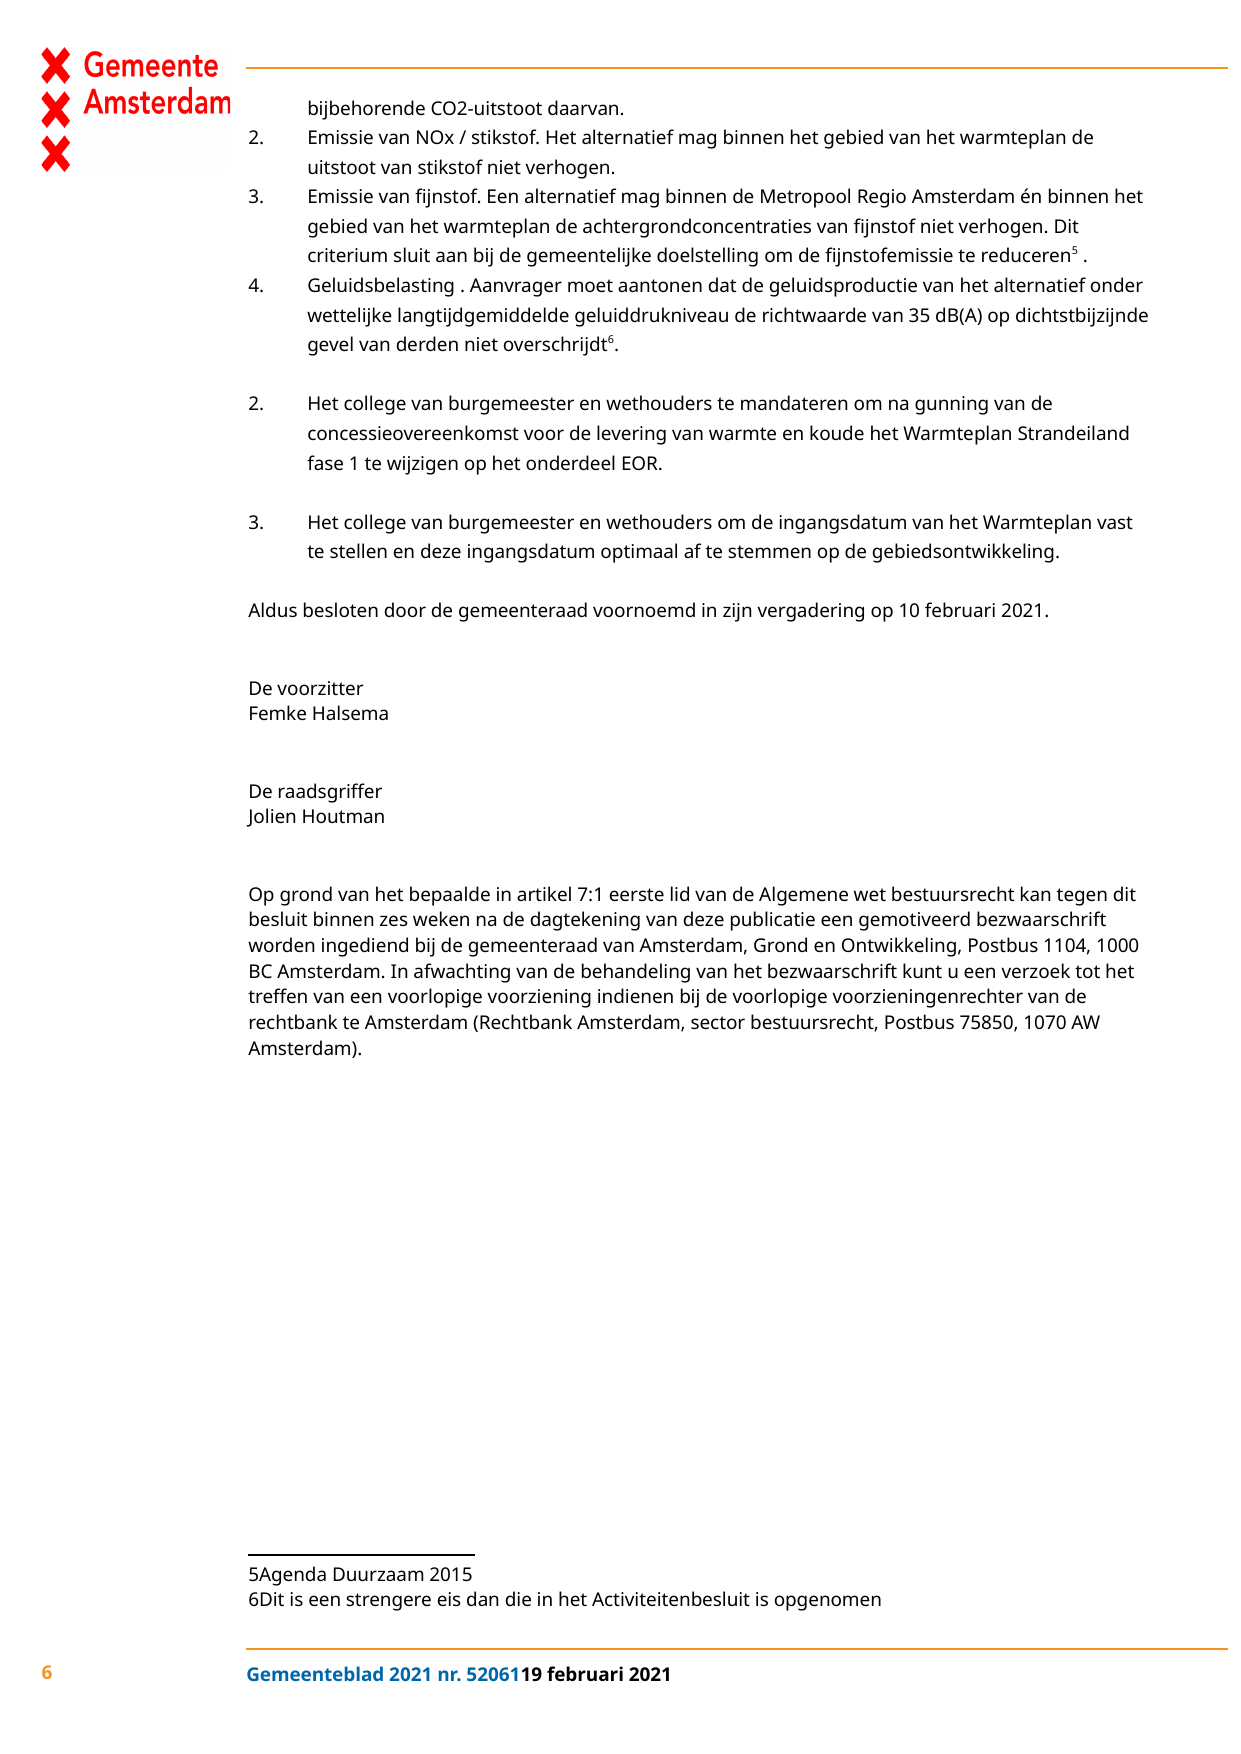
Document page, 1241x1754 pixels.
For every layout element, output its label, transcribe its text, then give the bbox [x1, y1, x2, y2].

text De voorzitter [248, 675, 1152, 701]
text Aldus besloten door de gemeenteraad voornoemd in zijn vergadering op 10 februari 2021. [248, 598, 1152, 623]
text Op grond van het bepaalde in artikel 7:1 eerste lid van de Algemene wet bestuursrecht kan tegen dit besluit binnen zes weken na de dagtekening van deze publicatie een gemotiveerd bezwaarschrift worden ingediend bij de gemeenteraad van Amsterdam, Grond en Ontwikkeling, Postbus 1104, 1000 BC Amsterdam. In afwachting van de behandeling van het bezwaarschrift kunt u een verzoek tot het treffen van een voorlopige voorziening indienen bij de voorlopige voorzieningenrechter van de rechtbank te Amsterdam (Rechtbank Amsterdam, sector bestuursrecht, Postbus 75850, 1070 AW Amsterdam). [248, 881, 1152, 1061]
list Het college van burgemeester en wethouders te mandateren om na gunning van de concessieovereenkomst voor de levering van warmte en koude het Warmteplan Strandeiland fase 1 te wijzigen op het onderdeel EOR. [248, 391, 1152, 476]
list Geluidsbelasting . Aanvrager moet aantonen dat de geluidsproductie van het alternatief onder wettelijke langtijdgemiddelde geluiddrukniveau de richtwaarde van 35 dB(A) op dichtstbijzijnde gevel van derden niet overschrijdt. [248, 272, 1152, 357]
text De raadsgriffer [248, 778, 1152, 803]
list Het college van burgemeester en wethouders om de ingangsdatum van het Warmteplan vast te stellen en deze ingangsdatum optimaal af te stemmen op de gebiedsontwikkeling. [248, 509, 1152, 564]
list Agenda Duurzaam 2015 [248, 1561, 1152, 1586]
text Jolien Houtman [248, 803, 1152, 829]
list Emissie van fijnstof. Een alternatief mag binnen de Metropool Regio Amsterdam én binnen het gebied van het warmteplan de achtergrondconcentraties van fijnstof niet verhogen. Dit criterium sluit aan bij de gemeentelijke doelstelling om de fijnstofemissie te reduceren . [248, 183, 1152, 268]
text Femke Halsema [248, 701, 1152, 726]
list bijbehorende CO2-uitstoot daarvan. [248, 95, 1152, 121]
list Emissie van NOx / stikstof. Het alternatief mag binnen het gebied van het warmteplan de uitstoot van stikstof niet verhogen. [248, 124, 1152, 180]
list Dit is een strengere eis dan die in het Activiteitenbesluit is opgenomen [248, 1586, 1152, 1612]
picture [41, 47, 231, 172]
